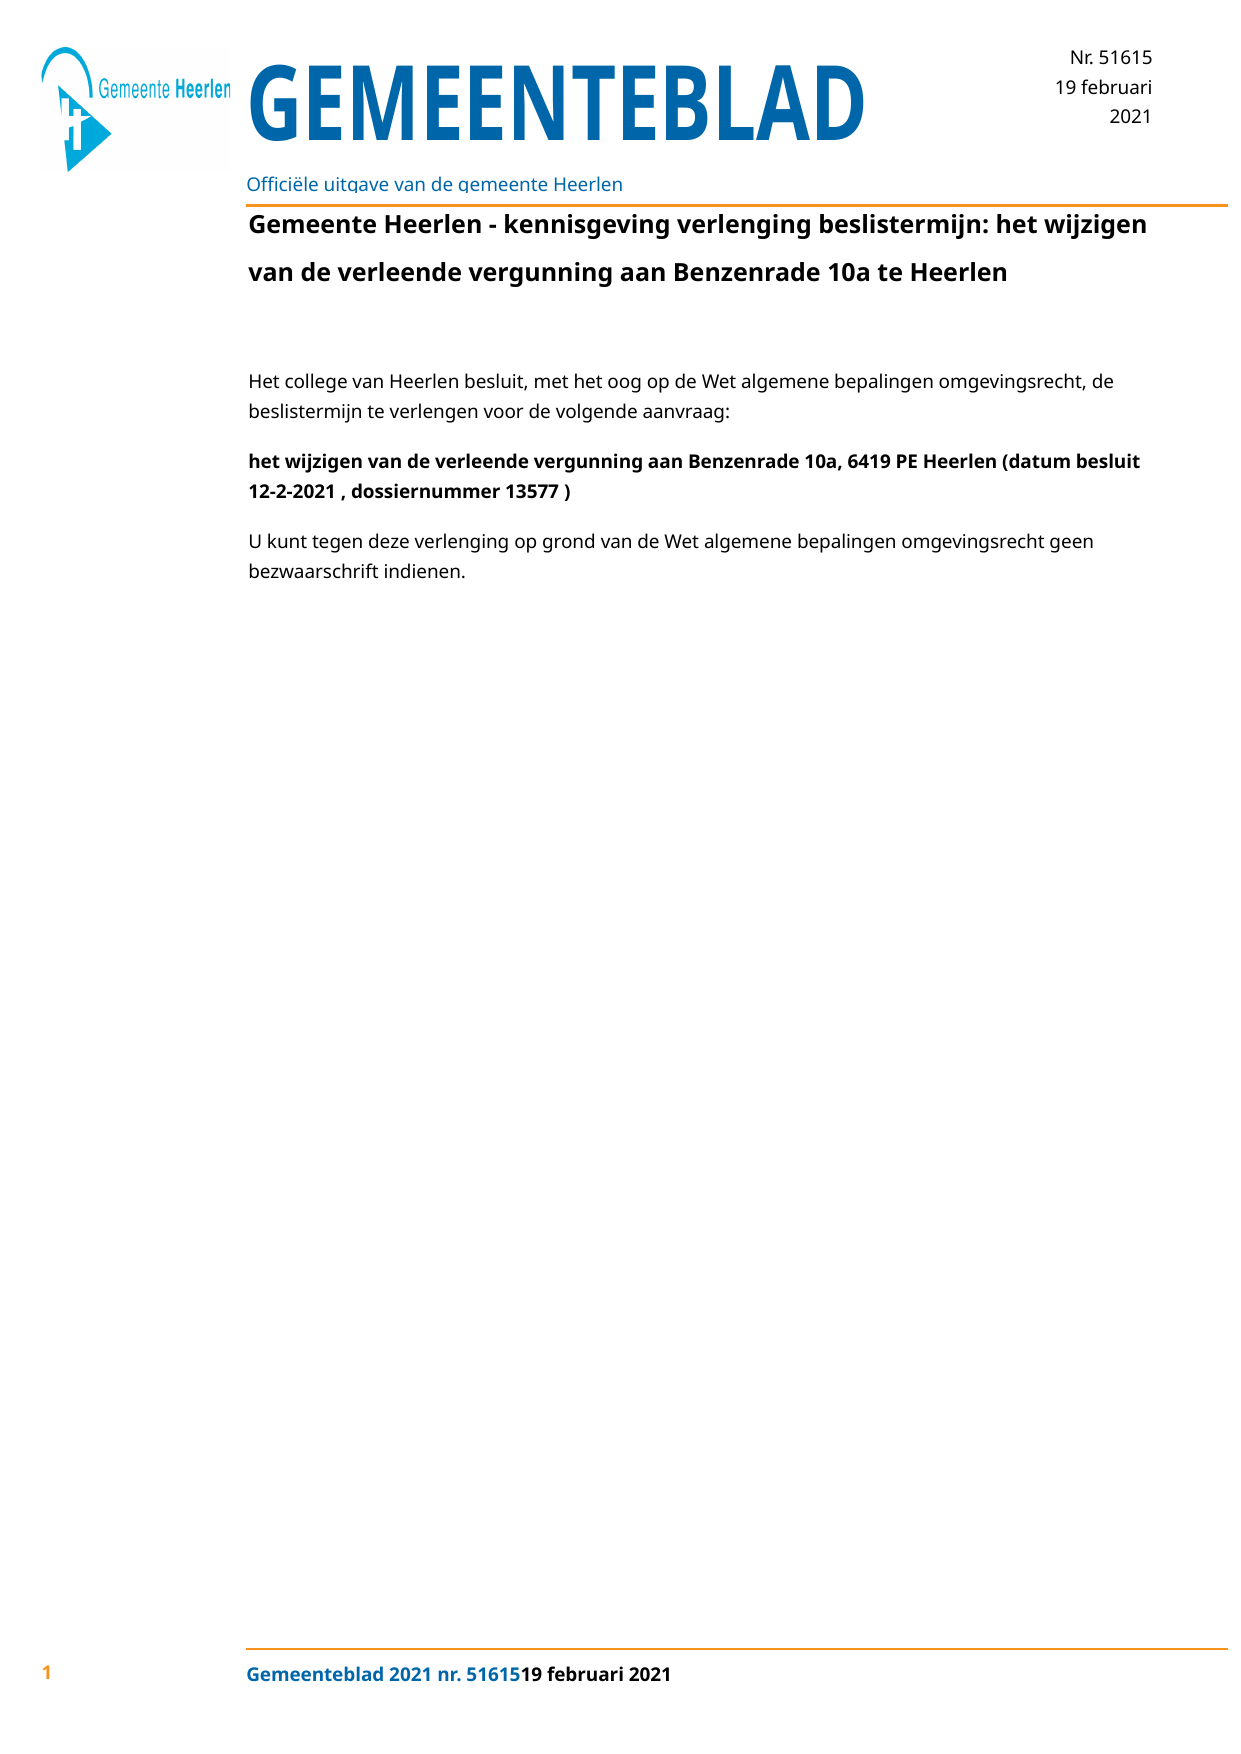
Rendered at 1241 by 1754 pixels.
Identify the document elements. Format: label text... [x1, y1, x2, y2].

picture [41, 47, 231, 172]
text het wijzigen van de verleende vergunning aan Benzenrade 10a, 6419 PE Heerlen (datum besluit 12-2-2021 , dossiernummer 13577 ) [248, 448, 1152, 504]
text U kunt tegen deze verlenging op grond van de Wet algemene bepalingen omgevingsrecht geen bezwaarschrift indienen. [248, 528, 1152, 584]
text Gemeente Heerlen - kennisgeving verlenging beslistermijn: het wijzigen van de verleende vergunning aan Benzenrade 10a te Heerlen [248, 207, 1152, 288]
picture [41, 47, 59, 70]
text Het college van Heerlen besluit, met het oog op de Wet algemene bepalingen omgevingsrecht, de beslistermijn te verlengen voor de volgende aanvraag: [248, 368, 1152, 424]
